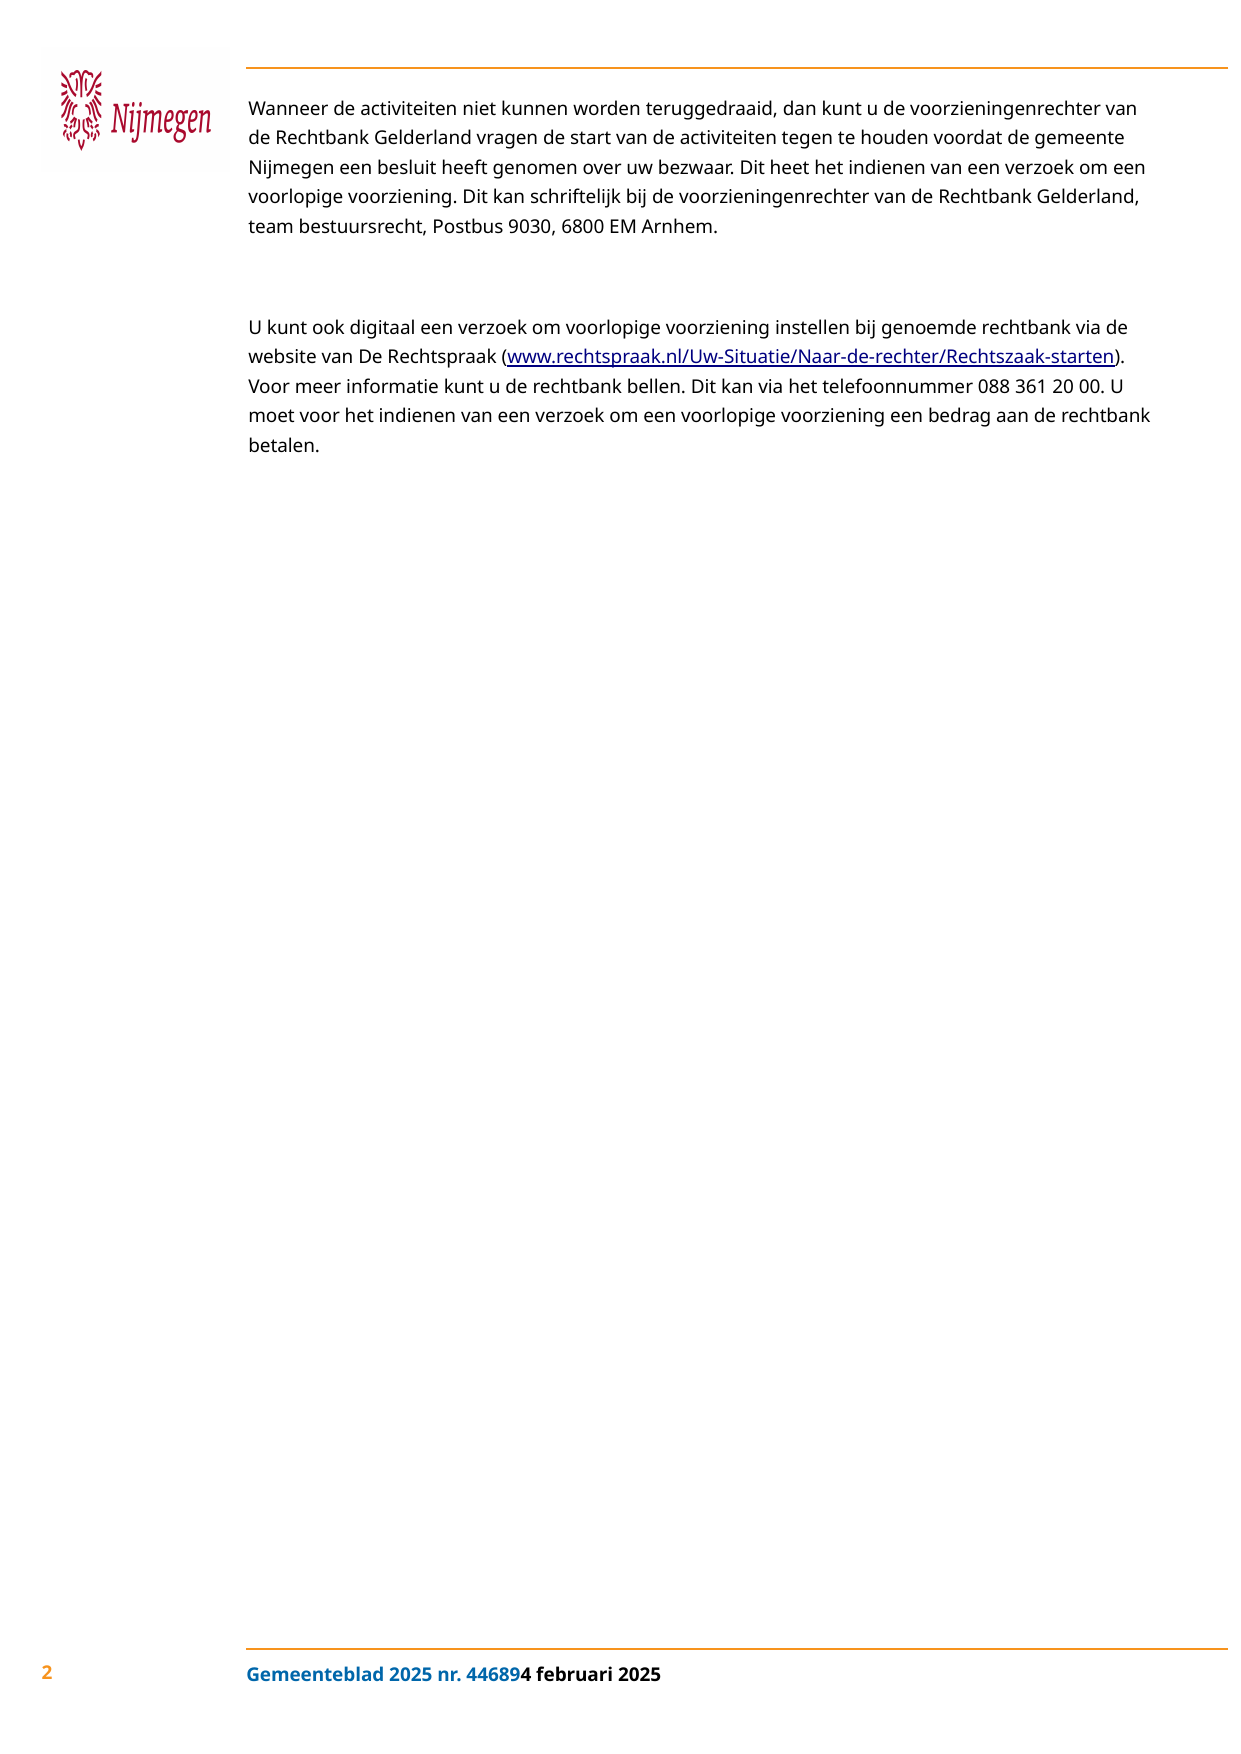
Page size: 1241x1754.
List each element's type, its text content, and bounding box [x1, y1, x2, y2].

picture [41, 47, 231, 172]
text U kunt ook digitaal een verzoek om voorlopige voorziening instellen bij genoemde rechtbank via de website van De Rechtspraak (www.rechtspraak.nl/Uw-Situatie/Naar-de-rechter/Rechtszaak-starten). Voor meer informatie kunt u de rechtbank bellen. Dit kan via het telefoonnummer 088 361 20 00. U moet voor het indienen van een verzoek om een voorlopige voorziening een bedrag aan de rechtbank betalen. [248, 314, 1152, 458]
text Wanneer de activiteiten niet kunnen worden teruggedraaid, dan kunt u de voorzieningenrechter van de Rechtbank Gelderland vragen de start van de activiteiten tegen te houden voordat de gemeente Nijmegen een besluit heeft genomen over uw bezwaar. Dit heet het indienen van een verzoek om een voorlopige voorziening. Dit kan schriftelijk bij de voorzieningenrechter van de Rechtbank Gelderland, team bestuursrecht, Postbus 9030, 6800 EM Arnhem. [248, 95, 1152, 239]
